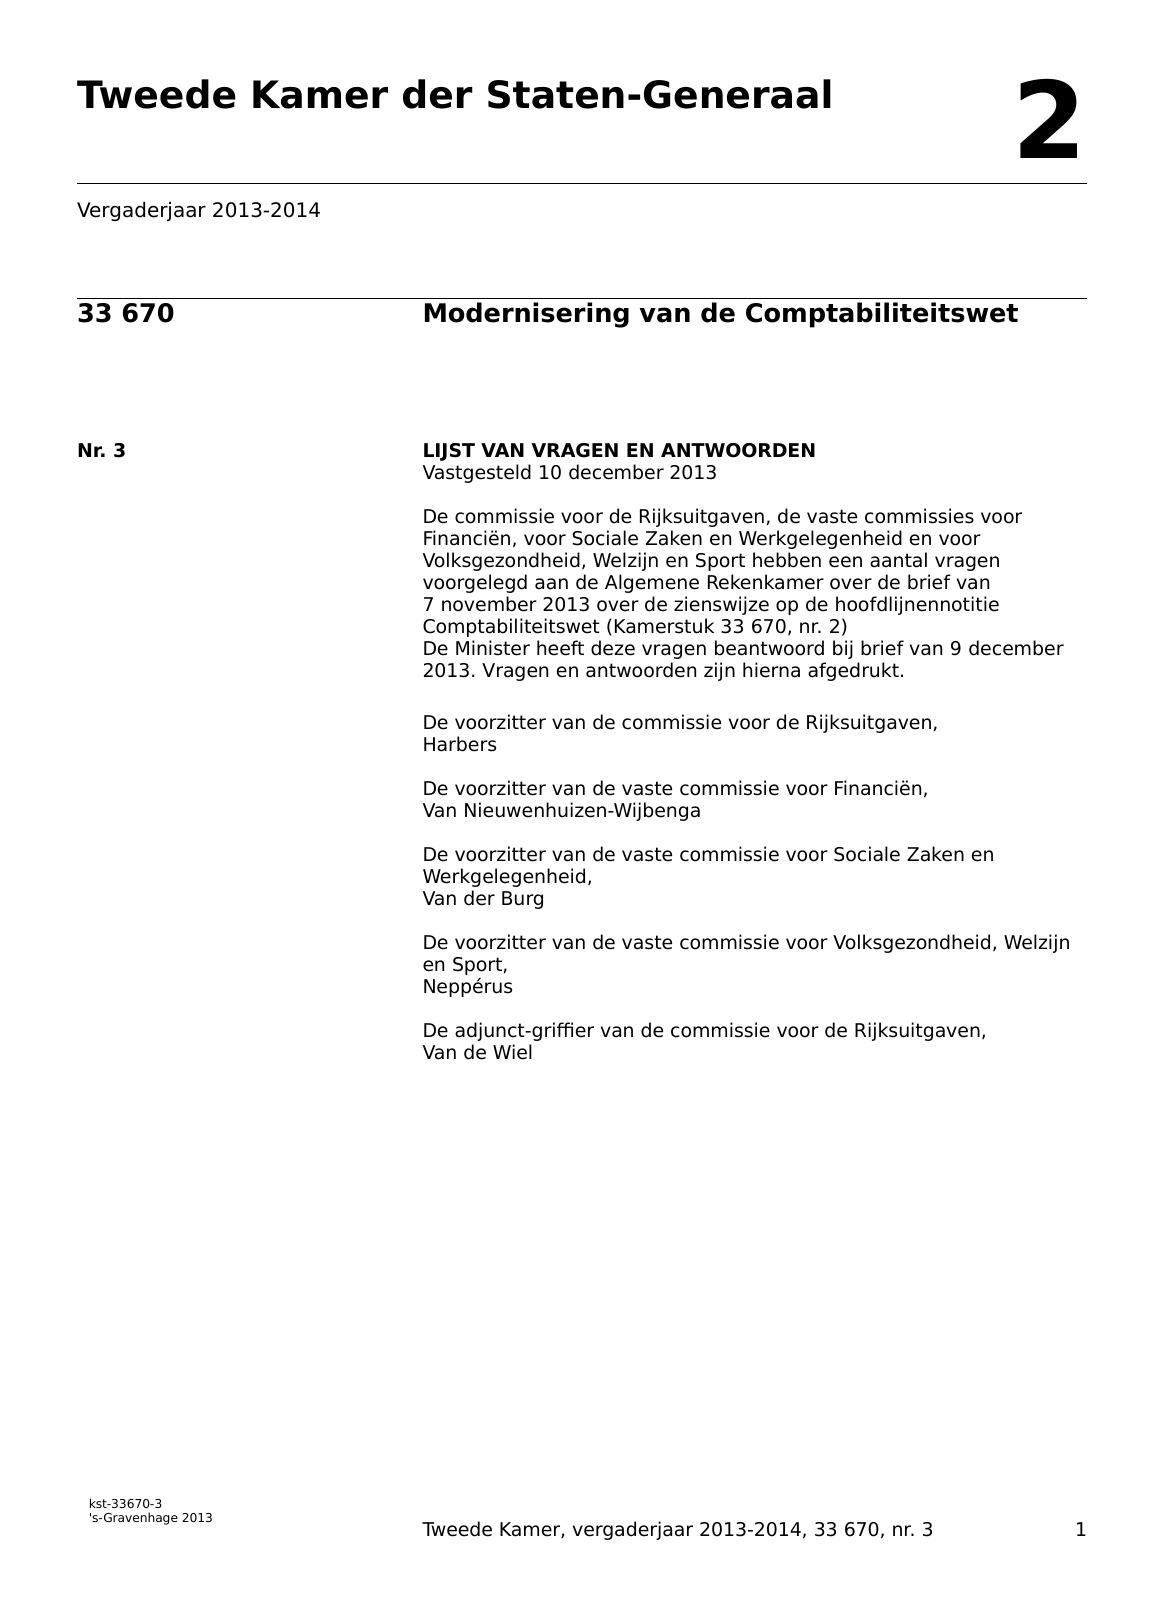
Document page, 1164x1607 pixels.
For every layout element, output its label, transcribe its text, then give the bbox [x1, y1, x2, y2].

text De commissie voor de Rijksuitgaven, de vaste commissies voor Financiën, voor Sociale Zaken en Werkgelegenheid en voor Volksgezondheid, Welzijn en Sport hebben een aantal vragen voorgelegd aan de Algemene Rekenkamer over de brief van 7 november 2013 over de zienswijze op de hoofdlijnennotitie Comptabiliteitswet (Kamerstuk 33 670, nr. 2) [422, 506, 1087, 638]
table_header 2 [886, 59, 1087, 183]
table_cell Vergaderjaar 2013-2014 [77, 184, 1087, 298]
text De voorzitter van de commissie voor de Rijksuitgaven, Harbers [422, 712, 1087, 756]
subtitle Nr. 3 LIJST VAN VRAGEN EN ANTWOORDEN [77, 440, 1087, 462]
text De adjunct-griffier van de commissie voor de Rijksuitgaven, Van de Wiel [422, 1020, 1087, 1064]
text kst-33670-3 [88, 1497, 323, 1511]
text De voorzitter van de vaste commissie voor Volksgezondheid, Welzijn en Sport, Neppérus [422, 932, 1087, 998]
text De Minister heeft deze vragen beantwoord bij brief van 9 december 2013. Vragen en antwoorden zijn hierna afgedrukt. [422, 638, 1087, 682]
text Vastgesteld 10 december 2013 [422, 462, 1087, 484]
text De voorzitter van de vaste commissie voor Financiën, Van Nieuwenhuizen-Wijbenga [422, 778, 1087, 822]
table_header Tweede Kamer der Staten-Generaal [77, 59, 886, 183]
text 's-Gravenhage 2013 [88, 1511, 323, 1525]
text De voorzitter van de vaste commissie voor Sociale Zaken en Werkgelegenheid, Van der Burg [422, 844, 1087, 910]
subtitle 33 670 Modernisering van de Comptabiliteitswet [77, 299, 1087, 329]
